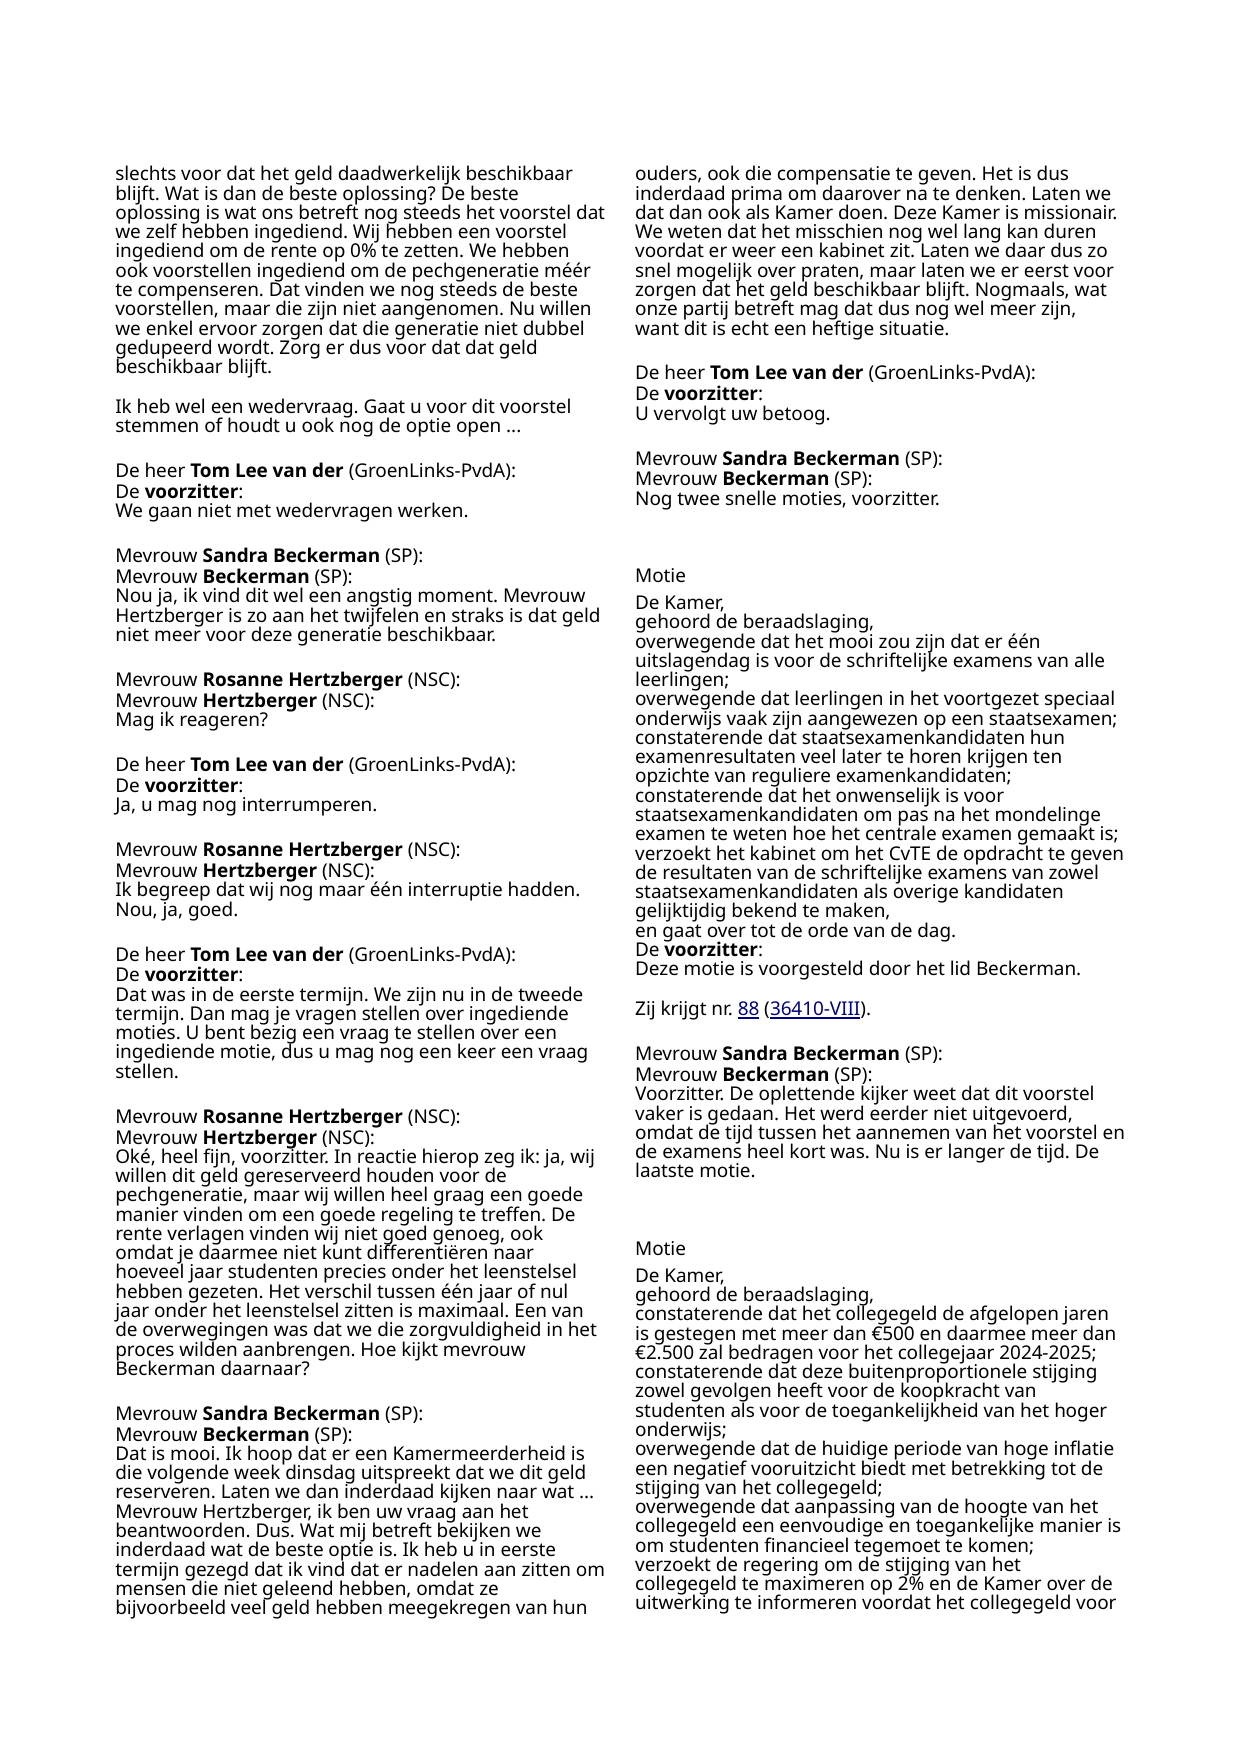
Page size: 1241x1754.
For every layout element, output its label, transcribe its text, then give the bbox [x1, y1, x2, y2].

text Motie [635, 1235, 1125, 1261]
text Mevrouw Beckerman (SP): [115, 1426, 605, 1445]
text We gaan niet met wedervragen werken. [115, 502, 605, 522]
text Mevrouw Beckerman (SP): [115, 568, 605, 587]
text constaterende dat het onwenselijk is voor staatsexamenkandidaten om pas na het mondelinge examen te weten hoe het centrale examen gemaakt is; [635, 787, 1125, 844]
text De heer Tom Lee van der (GroenLinks-PvdA): [115, 457, 605, 483]
text Mevrouw Rosanne Hertzberger (NSC): [115, 666, 605, 692]
text overwegende dat leerlingen in het voortgezet speciaal onderwijs vaak zijn aangewezen op een staatsexamen; [635, 690, 1125, 729]
text De voorzitter: [635, 385, 1125, 404]
text Mevrouw Rosanne Hertzberger (NSC): [115, 1103, 605, 1129]
text Oké, heel fijn, voorzitter. In reactie hierop zeg ik: ja, wij willen dit geld gereserveerd houden voor de pechgeneratie, maar wij willen heel graag een goede manier vinden om een goede regeling te treffen. De rente verlagen vinden wij niet goed genoeg, ook omdat je daarmee niet kunt differentiëren naar hoeveel jaar studenten precies onder het leenstelsel hebben gezeten. Het verschil tussen één jaar of nul jaar onder het leenstelsel zitten is maximaal. Een van de overwegingen was dat we die zorgvuldigheid in het proces wilden aanbrengen. Hoe kijkt mevrouw Beckerman daarnaar? [115, 1148, 605, 1379]
text constaterende dat staatsexamenkandidaten hun examenresultaten veel later te horen krijgen ten opzichte van reguliere examenkandidaten; [635, 729, 1125, 787]
text Mevrouw Sandra Beckerman (SP): [635, 1040, 1125, 1066]
text Mevrouw Sandra Beckerman (SP): [115, 1400, 605, 1426]
text overwegende dat het mooi zou zijn dat er één uitslagendag is voor de schriftelijke examens van alle leerlingen; [635, 633, 1125, 690]
text verzoekt het kabinet om het CvTE de opdracht te geven de resultaten van de schriftelijke examens van zowel staatsexamenkandidaten als overige kandidaten gelijktijdig bekend te maken, [635, 844, 1125, 922]
text Dat was in de eerste termijn. We zijn nu in de tweede termijn. Dan mag je vragen stellen over ingediende moties. U bent bezig een vraag te stellen over een ingediende motie, dus u mag nog een keer een vraag stellen. [115, 986, 605, 1082]
text De Kamer, [635, 594, 1125, 613]
text Mevrouw Sandra Beckerman (SP): [635, 445, 1125, 470]
text Mevrouw Sandra Beckerman (SP): [115, 542, 605, 568]
text gehoord de beraadslaging, [635, 1286, 1125, 1305]
text Ja, u mag nog interrumperen. [115, 796, 605, 816]
text verzoekt de regering om de stijging van het collegegeld te maximeren op 2% en de Kamer over de uitwerking te informeren voordat het collegegeld voor [635, 1556, 1125, 1614]
text De voorzitter: [115, 777, 605, 796]
text De heer Tom Lee van der (GroenLinks-PvdA): [115, 751, 605, 777]
text Mevrouw Hertzberger (NSC): [115, 862, 605, 881]
text Ik heb wel een wedervraag. Gaat u voor dit voorstel stemmen of houdt u ook nog de optie open ... [115, 398, 605, 437]
text Nog twee snelle moties, voorzitter. [635, 490, 1125, 509]
text Mevrouw Beckerman (SP): [635, 470, 1125, 490]
text Motie [635, 562, 1125, 588]
text Zij krijgt nr. 88 (36410-VIII). [635, 1000, 1125, 1019]
text Mevrouw Hertzberger (NSC): [115, 692, 605, 711]
text Dat is mooi. Ik hoop dat er een Kamermeerderheid is die volgende week dinsdag uitspreekt dat we dit geld reserveren. Laten we dan inderdaad kijken naar wat ... Mevrouw Hertzberger, ik ben uw vraag aan het beantwoorden. Dus. Wat mij betreft bekijken we inderdaad wat de beste optie is. Ik heb u in eerste termijn gezegd dat ik vind dat er nadelen aan zitten om mensen die niet geleend hebben, omdat ze bijvoorbeeld veel geld hebben meegekregen van hun [115, 1445, 605, 1618]
text Ik begreep dat wij nog maar één interruptie hadden. Nou, ja, goed. [115, 881, 605, 920]
text Nou ja, ik vind dit wel een angstig moment. Mevrouw Hertzberger is zo aan het twijfelen en straks is dat geld niet meer voor deze generatie beschikbaar. [115, 587, 605, 645]
text constaterende dat deze buitenproportionele stijging zowel gevolgen heeft voor de koopkracht van studenten als voor de toegankelijkheid van het hoger onderwijs; [635, 1363, 1125, 1440]
text en gaat over tot de orde van de dag. [635, 922, 1125, 941]
text Mevrouw Beckerman (SP): [635, 1066, 1125, 1085]
text Mevrouw Rosanne Hertzberger (NSC): [115, 836, 605, 862]
text constaterende dat het collegegeld de afgelopen jaren is gestegen met meer dan €500 en daarmee meer dan €2.500 zal bedragen voor het collegejaar 2024-2025; [635, 1305, 1125, 1363]
text overwegende dat de huidige periode van hoge inflatie een negatief vooruitzicht biedt met betrekking tot de stijging van het collegegeld; [635, 1440, 1125, 1498]
text overwegende dat aanpassing van de hoogte van het collegegeld een eenvoudige en toegankelijke manier is om studenten financieel tegemoet te komen; [635, 1498, 1125, 1556]
text Voorzitter. De oplettende kijker weet dat dit voorstel vaker is gedaan. Het werd eerder niet uitgevoerd, omdat de tijd tussen het aannemen van het voorstel en de examens heel kort was. Nu is er langer de tijd. De laatste motie. [635, 1085, 1125, 1182]
text Deze motie is voorgesteld door het lid Beckerman. [635, 960, 1125, 979]
text De voorzitter: [115, 966, 605, 986]
text Mevrouw Hertzberger (NSC): [115, 1129, 605, 1148]
text De heer Tom Lee van der (GroenLinks-PvdA): [115, 941, 605, 966]
text gehoord de beraadslaging, [635, 613, 1125, 633]
text De Kamer, [635, 1267, 1125, 1286]
text U vervolgt uw betoog. [635, 404, 1125, 424]
text slechts voor dat het geld daadwerkelijk beschikbaar blijft. Wat is dan de beste oplossing? De beste oplossing is wat ons betreft nog steeds het voorstel dat we zelf hebben ingediend. Wij hebben een voorstel ingediend om de rente op 0% te zetten. We hebben ook voorstellen ingediend om de pechgeneratie méér te compenseren. Dat vinden we nog steeds de beste voorstellen, maar die zijn niet aangenomen. Nu willen we enkel ervoor zorgen dat die generatie niet dubbel gedupeerd wordt. Zorg er dus voor dat dat geld beschikbaar blijft. [115, 165, 605, 377]
text De heer Tom Lee van der (GroenLinks-PvdA): [635, 359, 1125, 385]
text ouders, ook die compensatie te geven. Het is dus inderdaad prima om daarover na te denken. Laten we dat dan ook als Kamer doen. Deze Kamer is missionair. We weten dat het misschien nog wel lang kan duren voordat er weer een kabinet zit. Laten we daar dus zo snel mogelijk over praten, maar laten we er eerst voor zorgen dat het geld beschikbaar blijft. Nogmaals, wat onze partij betreft mag dat dus nog wel meer zijn, want dit is echt een heftige situatie. [635, 165, 1125, 339]
text De voorzitter: [115, 483, 605, 502]
text Mag ik reageren? [115, 711, 605, 730]
text De voorzitter: [635, 941, 1125, 960]
